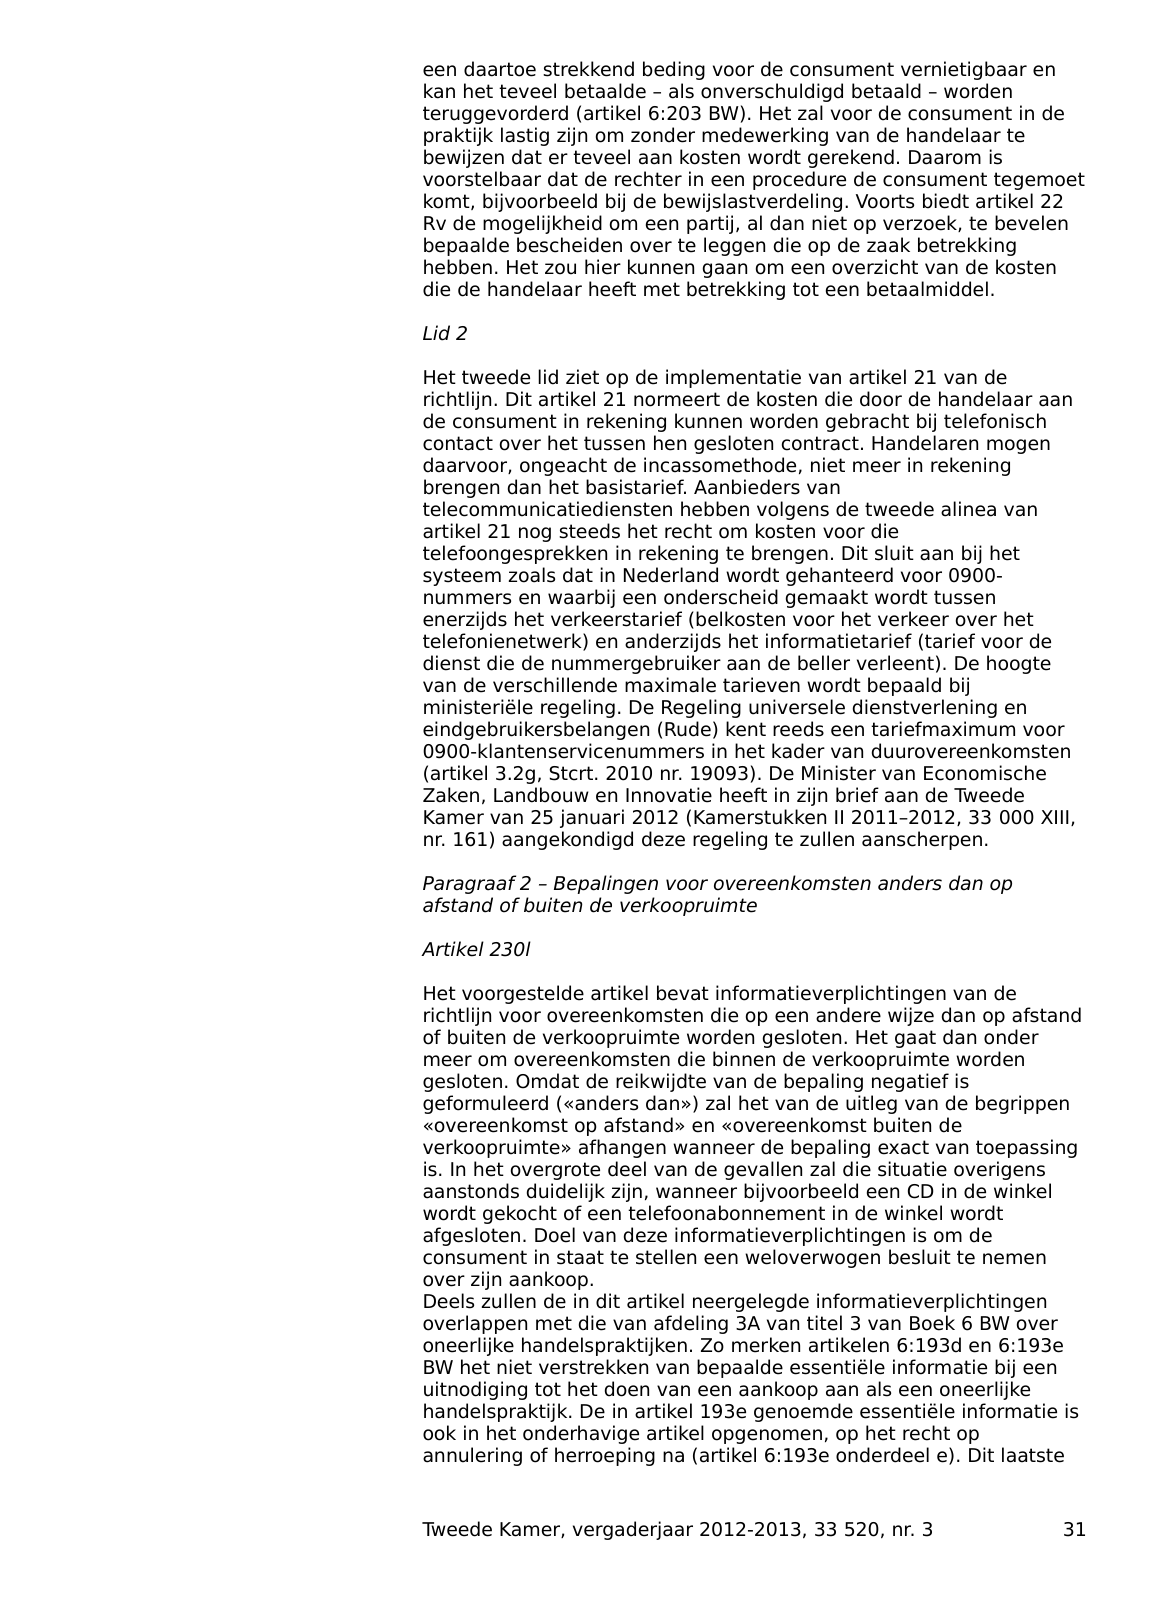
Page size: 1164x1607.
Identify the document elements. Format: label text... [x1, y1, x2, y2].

subtitle Lid 2 [422, 323, 1087, 345]
text Het voorgestelde artikel bevat informatieverplichtingen van de richtlijn voor overeenkomsten die op een andere wijze dan op afstand of buiten de verkoopruimte worden gesloten. Het gaat dan onder meer om overeenkomsten die binnen de verkoopruimte worden gesloten. Omdat de reikwijdte van de bepaling negatief is geformuleerd («anders dan») zal het van de uitleg van de begrippen «overeenkomst op afstand» en «overeenkomst buiten de verkoopruimte» afhangen wanneer de bepaling exact van toepassing is. In het overgrote deel van de gevallen zal die situatie overigens aanstonds duidelijk zijn, wanneer bijvoorbeeld een CD in de winkel wordt gekocht of een telefoonabonnement in de winkel wordt afgesloten. Doel van deze informatieverplichtingen is om de consument in staat te stellen een weloverwogen besluit te nemen over zijn aankoop. [422, 983, 1087, 1291]
text Deels zullen de in dit artikel neergelegde informatieverplichtingen overlappen met die van afdeling 3A van titel 3 van Boek 6 BW over oneerlijke handelspraktijken. Zo merken artikelen 6:193d en 6:193e BW het niet verstrekken van bepaalde essentiële informatie bij een uitnodiging tot het doen van een aankoop aan als een oneerlijke handelspraktijk. De in artikel 193e genoemde essentiële informatie is ook in het onderhavige artikel opgenomen, op het recht op annulering of herroeping na (artikel 6:193e onderdeel e). Dit laatste [422, 1291, 1087, 1467]
text Het tweede lid ziet op de implementatie van artikel 21 van de richtlijn. Dit artikel 21 normeert de kosten die door de handelaar aan de consument in rekening kunnen worden gebracht bij telefonisch contact over het tussen hen gesloten contract. Handelaren mogen daarvoor, ongeacht de incassomethode, niet meer in rekening brengen dan het basistarief. Aanbieders van telecommunicatiediensten hebben volgens de tweede alinea van artikel 21 nog steeds het recht om kosten voor die telefoongesprekken in rekening te brengen. Dit sluit aan bij het systeem zoals dat in Nederland wordt gehanteerd voor 0900-nummers en waarbij een onderscheid gemaakt wordt tussen enerzijds het verkeerstarief (belkosten voor het verkeer over het telefonienetwerk) en anderzijds het informatietarief (tarief voor de dienst die de nummergebruiker aan de beller verleent). De hoogte van de verschillende maximale tarieven wordt bepaald bij ministeriële regeling. De Regeling universele dienstverlening en eindgebruikersbelangen (Rude) kent reeds een tariefmaximum voor 0900-klantenservicenummers in het kader van duurovereenkomsten (artikel 3.2g, Stcrt. 2010 nr. 19093). De Minister van Economische Zaken, Landbouw en Innovatie heeft in zijn brief aan de Tweede Kamer van 25 januari 2012 (Kamerstukken II 2011–2012, 33 000 XIII, nr. 161) aangekondigd deze regeling te zullen aanscherpen. [422, 367, 1087, 851]
text een daartoe strekkend beding voor de consument vernietigbaar en kan het teveel betaalde – als onverschuldigd betaald – worden teruggevorderd (artikel 6:203 BW). Het zal voor de consument in de praktijk lastig zijn om zonder medewerking van de handelaar te bewijzen dat er teveel aan kosten wordt gerekend. Daarom is voorstelbaar dat de rechter in een procedure de consument tegemoet komt, bijvoorbeeld bij de bewijslastverdeling. Voorts biedt artikel 22 Rv de mogelijkheid om een partij, al dan niet op verzoek, te bevelen bepaalde bescheiden over te leggen die op de zaak betrekking hebben. Het zou hier kunnen gaan om een overzicht van de kosten die de handelaar heeft met betrekking tot een betaalmiddel. [422, 59, 1087, 301]
subtitle Artikel 230l [422, 939, 1087, 961]
subtitle Paragraaf 2 – Bepalingen voor overeenkomsten anders dan op afstand of buiten de verkoopruimte [422, 873, 1087, 917]
